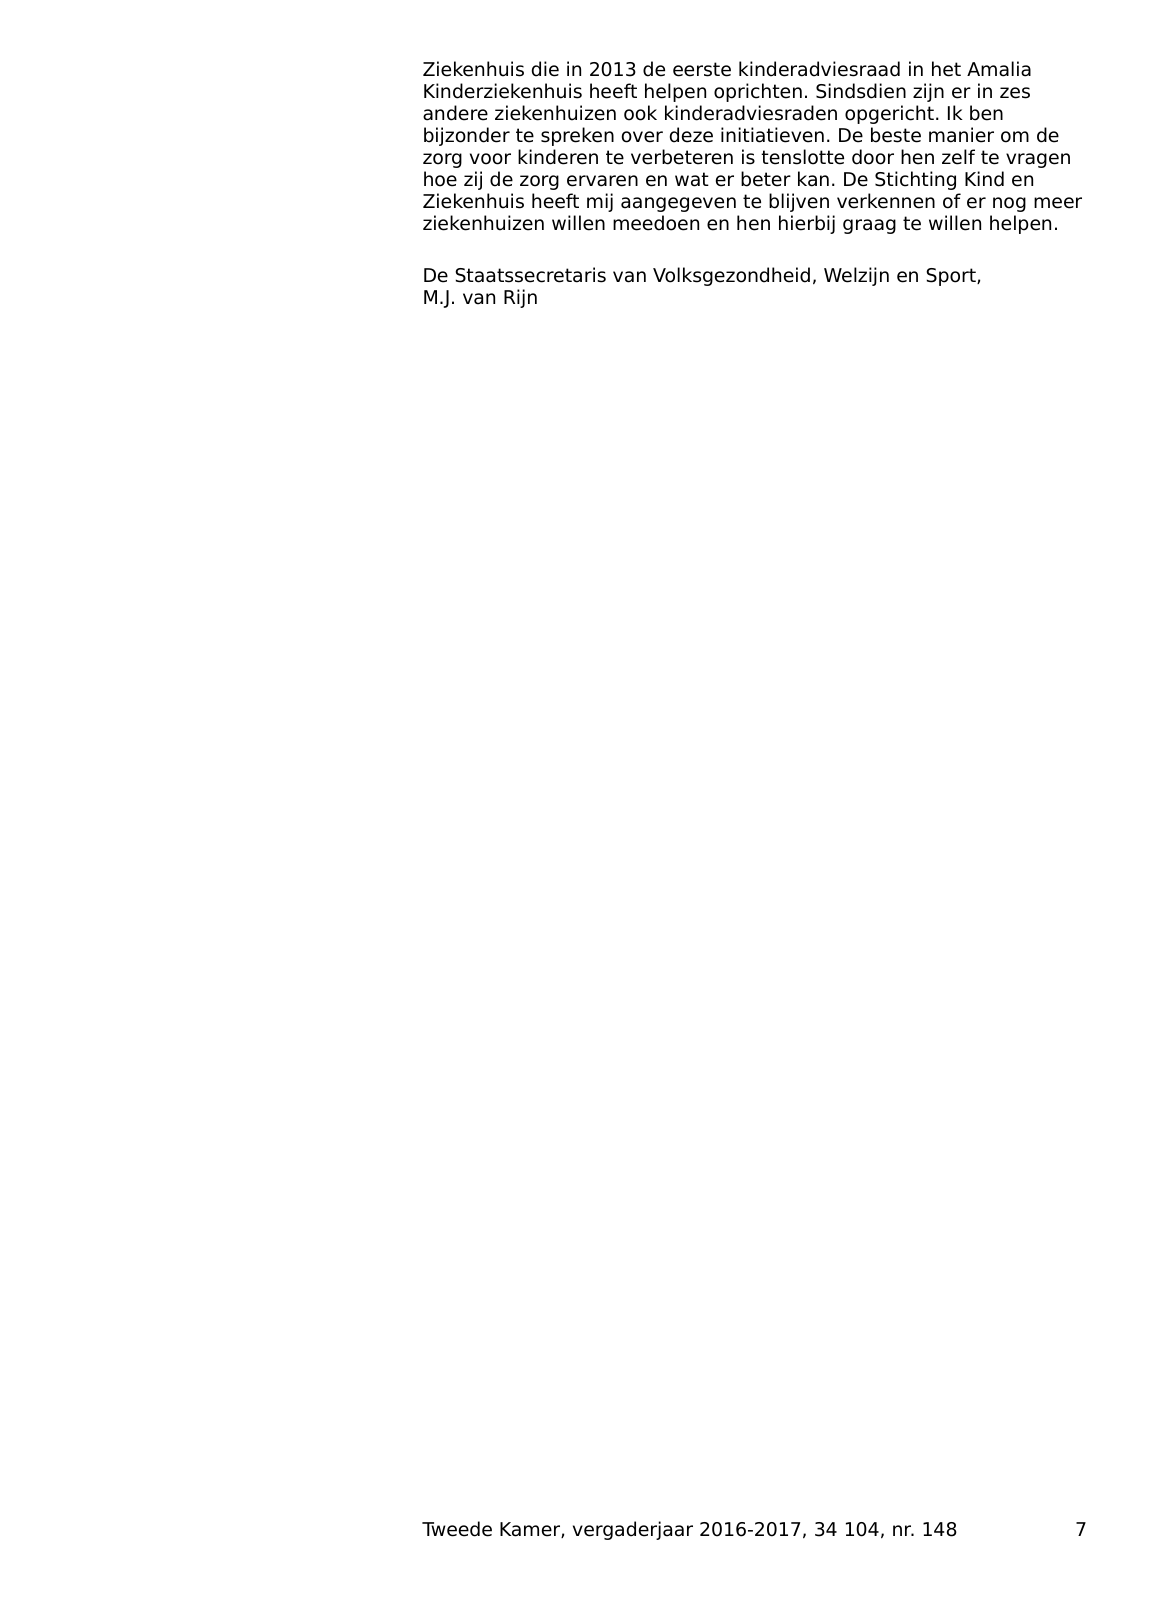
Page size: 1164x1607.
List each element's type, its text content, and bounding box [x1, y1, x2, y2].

text Ziekenhuis die in 2013 de eerste kinderadviesraad in het Amalia Kinderziekenhuis heeft helpen oprichten. Sindsdien zijn er in zes andere ziekenhuizen ook kinderadviesraden opgericht. Ik ben bijzonder te spreken over deze initiatieven. De beste manier om de zorg voor kinderen te verbeteren is tenslotte door hen zelf te vragen hoe zij de zorg ervaren en wat er beter kan. De Stichting Kind en Ziekenhuis heeft mij aangegeven te blijven verkennen of er nog meer ziekenhuizen willen meedoen en hen hierbij graag te willen helpen. [422, 59, 1087, 235]
text De Staatssecretaris van Volksgezondheid, Welzijn en Sport, M.J. van Rijn [422, 265, 1087, 309]
